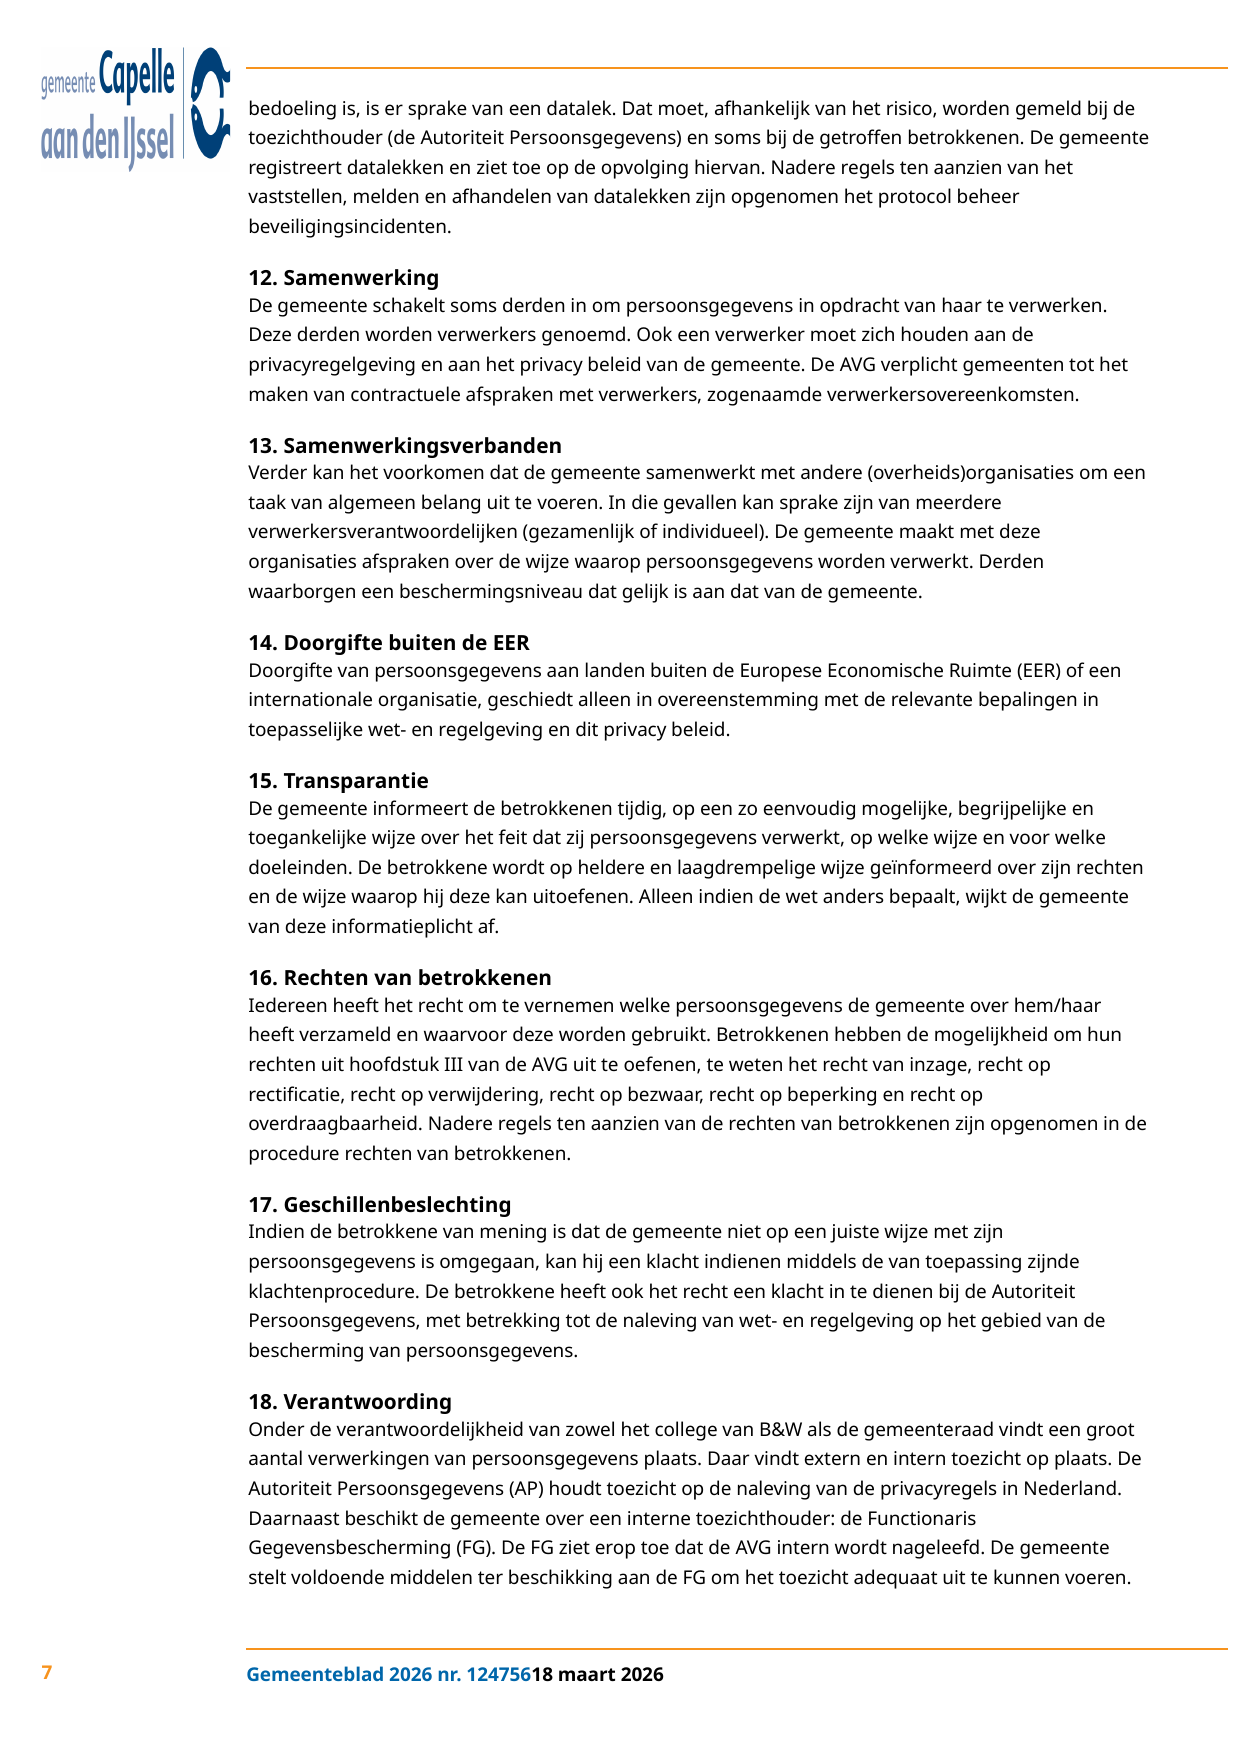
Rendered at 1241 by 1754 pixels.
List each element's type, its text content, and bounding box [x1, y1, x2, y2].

text Doorgifte van persoonsgegevens aan landen buiten de Europese Economische Ruimte (EER) of een internationale organisatie, geschiedt alleen in overeenstemming met de relevante bepalingen in toepasselijke wet- en regelgeving en dit privacy beleid. [248, 657, 1152, 742]
text 14. Doorgifte buiten de EER [248, 628, 1152, 657]
picture [41, 47, 231, 172]
text Indien de betrokkene van mening is dat de gemeente niet op een juiste wijze met zijn persoonsgegevens is omgegaan, kan hij een klacht indienen middels de van toepassing zijnde klachtenprocedure. De betrokkene heeft ook het recht een klacht in te dienen bij de Autoriteit Persoonsgegevens, met betrekking tot de naleving van wet- en regelgeving op het gebied van de bescherming van persoonsgegevens. [248, 1219, 1152, 1363]
text 13. Samenwerkingsverbanden [248, 431, 1152, 459]
text Verder kan het voorkomen dat de gemeente samenwerkt met andere (overheids)organisaties om een taak van algemeen belang uit te voeren. In die gevallen kan sprake zijn van meerdere verwerkersverantwoordelijken (gezamenlijk of individueel). De gemeente maakt met deze organisaties afspraken over de wijze waarop persoonsgegevens worden verwerkt. Derden waarborgen een beschermingsniveau dat gelijk is aan dat van de gemeente. [248, 459, 1152, 604]
text De gemeente schakelt soms derden in om persoonsgegevens in opdracht van haar te verwerken. Deze derden worden verwerkers genoemd. Ook een verwerker moet zich houden aan de privacyregelgeving en aan het privacy beleid van de gemeente. De AVG verplicht gemeenten tot het maken van contractuele afspraken met verwerkers, zogenaamde verwerkersovereenkomsten. [248, 292, 1152, 406]
text 16. Rechten van betrokkenen [248, 963, 1152, 992]
text De gemeente informeert de betrokkenen tijdig, op een zo eenvoudig mogelijke, begrijpelijke en toegankelijke wijze over het feit dat zij persoonsgegevens verwerkt, op welke wijze en voor welke doeleinden. De betrokkene wordt op heldere en laagdrempelige wijze geïnformeerd over zijn rechten en de wijze waarop hij deze kan uitoefenen. Alleen indien de wet anders bepaalt, wijkt de gemeente van deze informatieplicht af. [248, 795, 1152, 939]
text 12. Samenwerking [248, 263, 1152, 292]
text Onder de verantwoordelijkheid van zowel het college van B&W als de gemeenteraad vindt een groot aantal verwerkingen van persoonsgegevens plaats. Daar vindt extern en intern toezicht op plaats. De Autoriteit Persoonsgegevens (AP) houdt toezicht op de naleving van de privacyregels in Nederland. Daarnaast beschikt de gemeente over een interne toezichthouder: de Functionaris Gegevensbescherming (FG). De FG ziet erop toe dat de AVG intern wordt nageleefd. De gemeente stelt voldoende middelen ter beschikking aan de FG om het toezicht adequaat uit te kunnen voeren. [248, 1416, 1152, 1589]
text bedoeling is, is er sprake van een datalek. Dat moet, afhankelijk van het risico, worden gemeld bij de toezichthouder (de Autoriteit Persoonsgegevens) en soms bij de getroffen betrokkenen. De gemeente registreert datalekken en ziet toe op de opvolging hiervan. Nadere regels ten aanzien van het vaststellen, melden en afhandelen van datalekken zijn opgenomen het protocol beheer beveiligingsincidenten. [248, 95, 1152, 239]
text 18. Verantwoording [248, 1387, 1152, 1416]
text 15. Transparantie [248, 766, 1152, 795]
text 17. Geschillenbeslechting [248, 1190, 1152, 1219]
text Iedereen heeft het recht om te vernemen welke persoonsgegevens de gemeente over hem/haar heeft verzameld en waarvoor deze worden gebruikt. Betrokkenen hebben de mogelijkheid om hun rechten uit hoofdstuk III van de AVG uit te oefenen, te weten het recht van inzage, recht op rectificatie, recht op verwijdering, recht op bezwaar, recht op beperking en recht op overdraagbaarheid. Nadere regels ten aanzien van de rechten van betrokkenen zijn opgenomen in de procedure rechten van betrokkenen. [248, 992, 1152, 1166]
